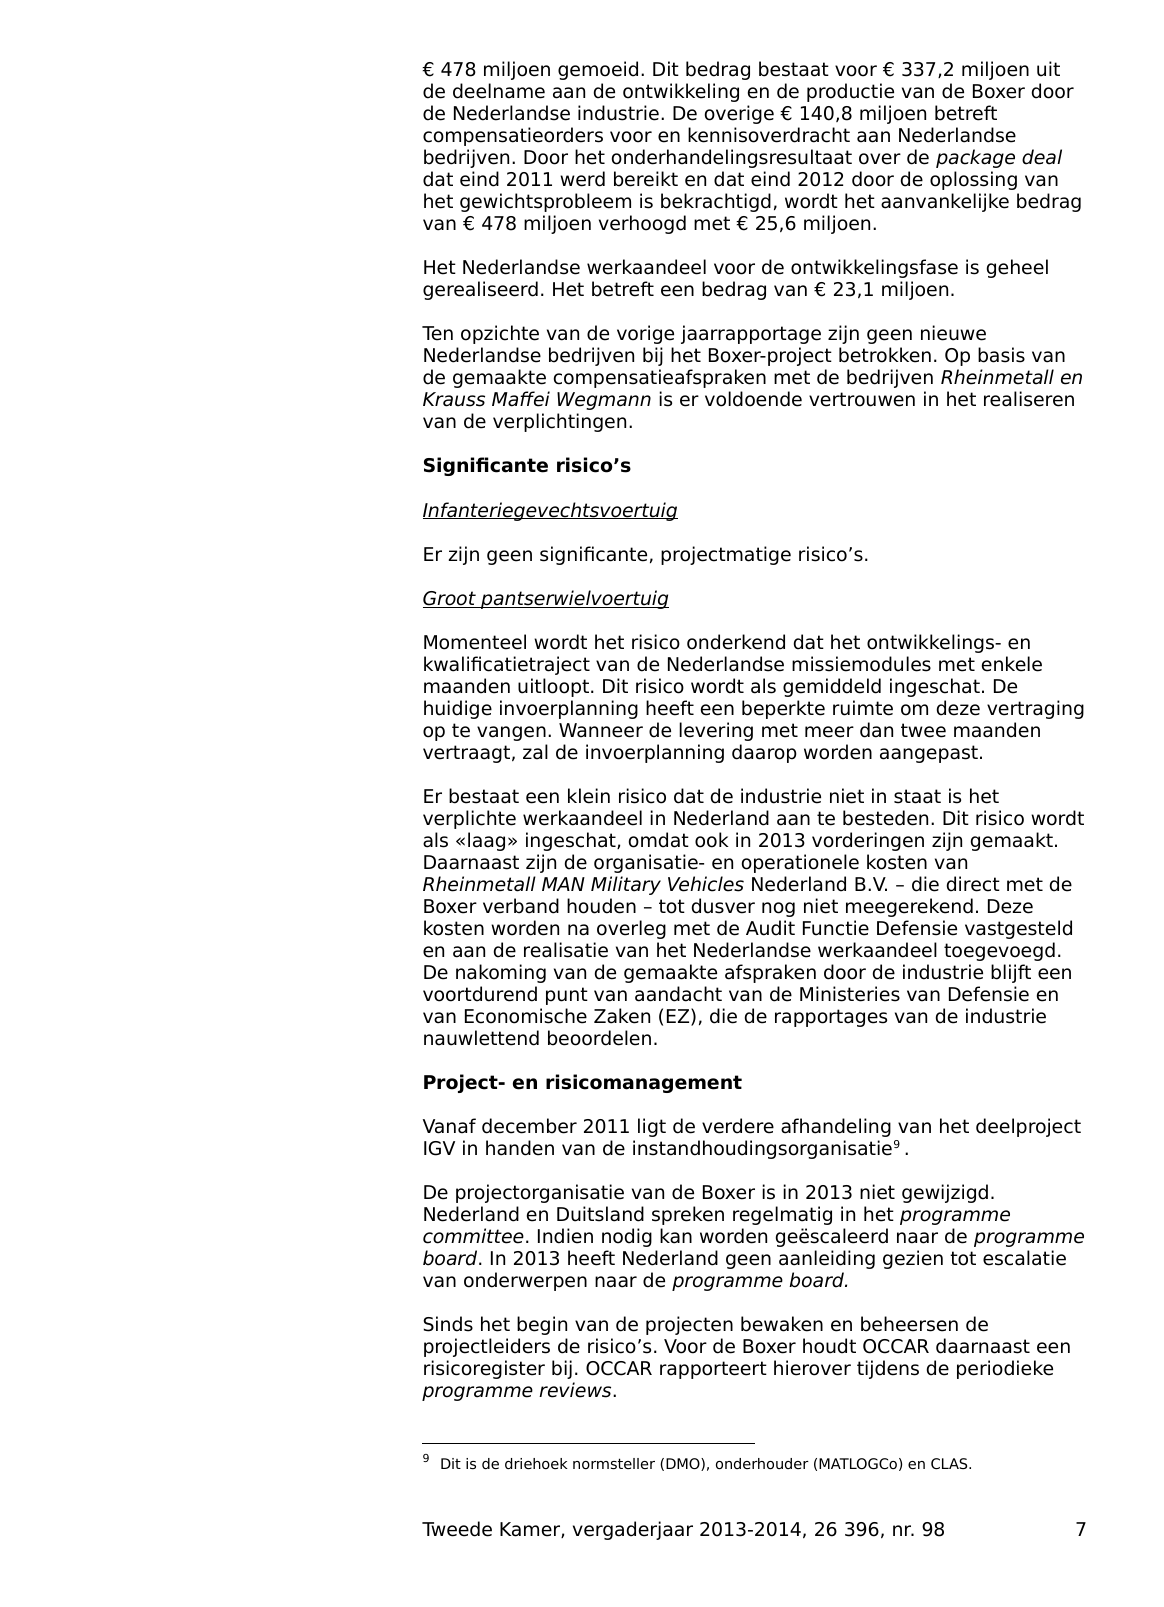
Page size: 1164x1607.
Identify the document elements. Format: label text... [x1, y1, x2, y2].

text Vanaf december 2011 ligt de verdere afhandeling van het deelproject IGV in handen van de instandhoudingsorganisatie. [422, 1116, 1087, 1160]
text € 478 miljoen gemoeid. Dit bedrag bestaat voor € 337,2 miljoen uit de deelname aan de ontwikkeling en de productie van de Boxer door de Nederlandse industrie. De overige € 140,8 miljoen betreft compensatieorders voor en kennisoverdracht aan Nederlandse bedrijven. Door het onderhandelingsresultaat over de package deal dat eind 2011 werd bereikt en dat eind 2012 door de oplossing van het gewichtsprobleem is bekrachtigd, wordt het aanvankelijke bedrag van € 478 miljoen verhoogd met € 25,6 miljoen. [422, 59, 1087, 235]
text Sinds het begin van de projecten bewaken en beheersen de projectleiders de risico’s. Voor de Boxer houdt OCCAR daarnaast een risicoregister bij. OCCAR rapporteert hierover tijdens de periodieke programme reviews. [422, 1314, 1087, 1402]
subtitle Infanteriegevechtsvoertuig [422, 499, 1087, 521]
text Er zijn geen significante, projectmatige risico’s. [422, 544, 1087, 566]
subtitle Groot pantserwielvoertuig [422, 588, 1087, 610]
text Ten opzichte van de vorige jaarrapportage zijn geen nieuwe Nederlandse bedrijven bij het Boxer-project betrokken. Op basis van de gemaakte compensatieafspraken met de bedrijven Rheinmetall en Krauss Maffei Wegmann is er voldoende vertrouwen in het realiseren van de verplichtingen. [422, 323, 1087, 433]
subtitle Significante risico’s [422, 455, 1087, 477]
text Dit is de driehoek normsteller (DMO), onderhouder (MATLOGCo) en CLAS. [422, 1452, 1087, 1474]
subtitle Project- en risicomanagement [422, 1072, 1087, 1094]
text De projectorganisatie van de Boxer is in 2013 niet gewijzigd. Nederland en Duitsland spreken regelmatig in het programme committee. Indien nodig kan worden geëscaleerd naar de programme board. In 2013 heeft Nederland geen aanleiding gezien tot escalatie van onderwerpen naar de programme board. [422, 1182, 1087, 1292]
text Momenteel wordt het risico onderkend dat het ontwikkelings- en kwalificatietraject van de Nederlandse missiemodules met enkele maanden uitloopt. Dit risico wordt als gemiddeld ingeschat. De huidige invoerplanning heeft een beperkte ruimte om deze vertraging op te vangen. Wanneer de levering met meer dan twee maanden vertraagt, zal de invoerplanning daarop worden aangepast. [422, 632, 1087, 764]
text Het Nederlandse werkaandeel voor de ontwikkelingsfase is geheel gerealiseerd. Het betreft een bedrag van € 23,1 miljoen. [422, 257, 1087, 301]
text Er bestaat een klein risico dat de industrie niet in staat is het verplichte werkaandeel in Nederland aan te besteden. Dit risico wordt als «laag» ingeschat, omdat ook in 2013 vorderingen zijn gemaakt. Daarnaast zijn de organisatie- en operationele kosten van Rheinmetall MAN Military Vehicles Nederland B.V. – die direct met de Boxer verband houden – tot dusver nog niet meegerekend. Deze kosten worden na overleg met de Audit Functie Defensie vastgesteld en aan de realisatie van het Nederlandse werkaandeel toegevoegd. De nakoming van de gemaakte afspraken door de industrie blijft een voortdurend punt van aandacht van de Ministeries van Defensie en van Economische Zaken (EZ), die de rapportages van de industrie nauwlettend beoordelen. [422, 786, 1087, 1050]
